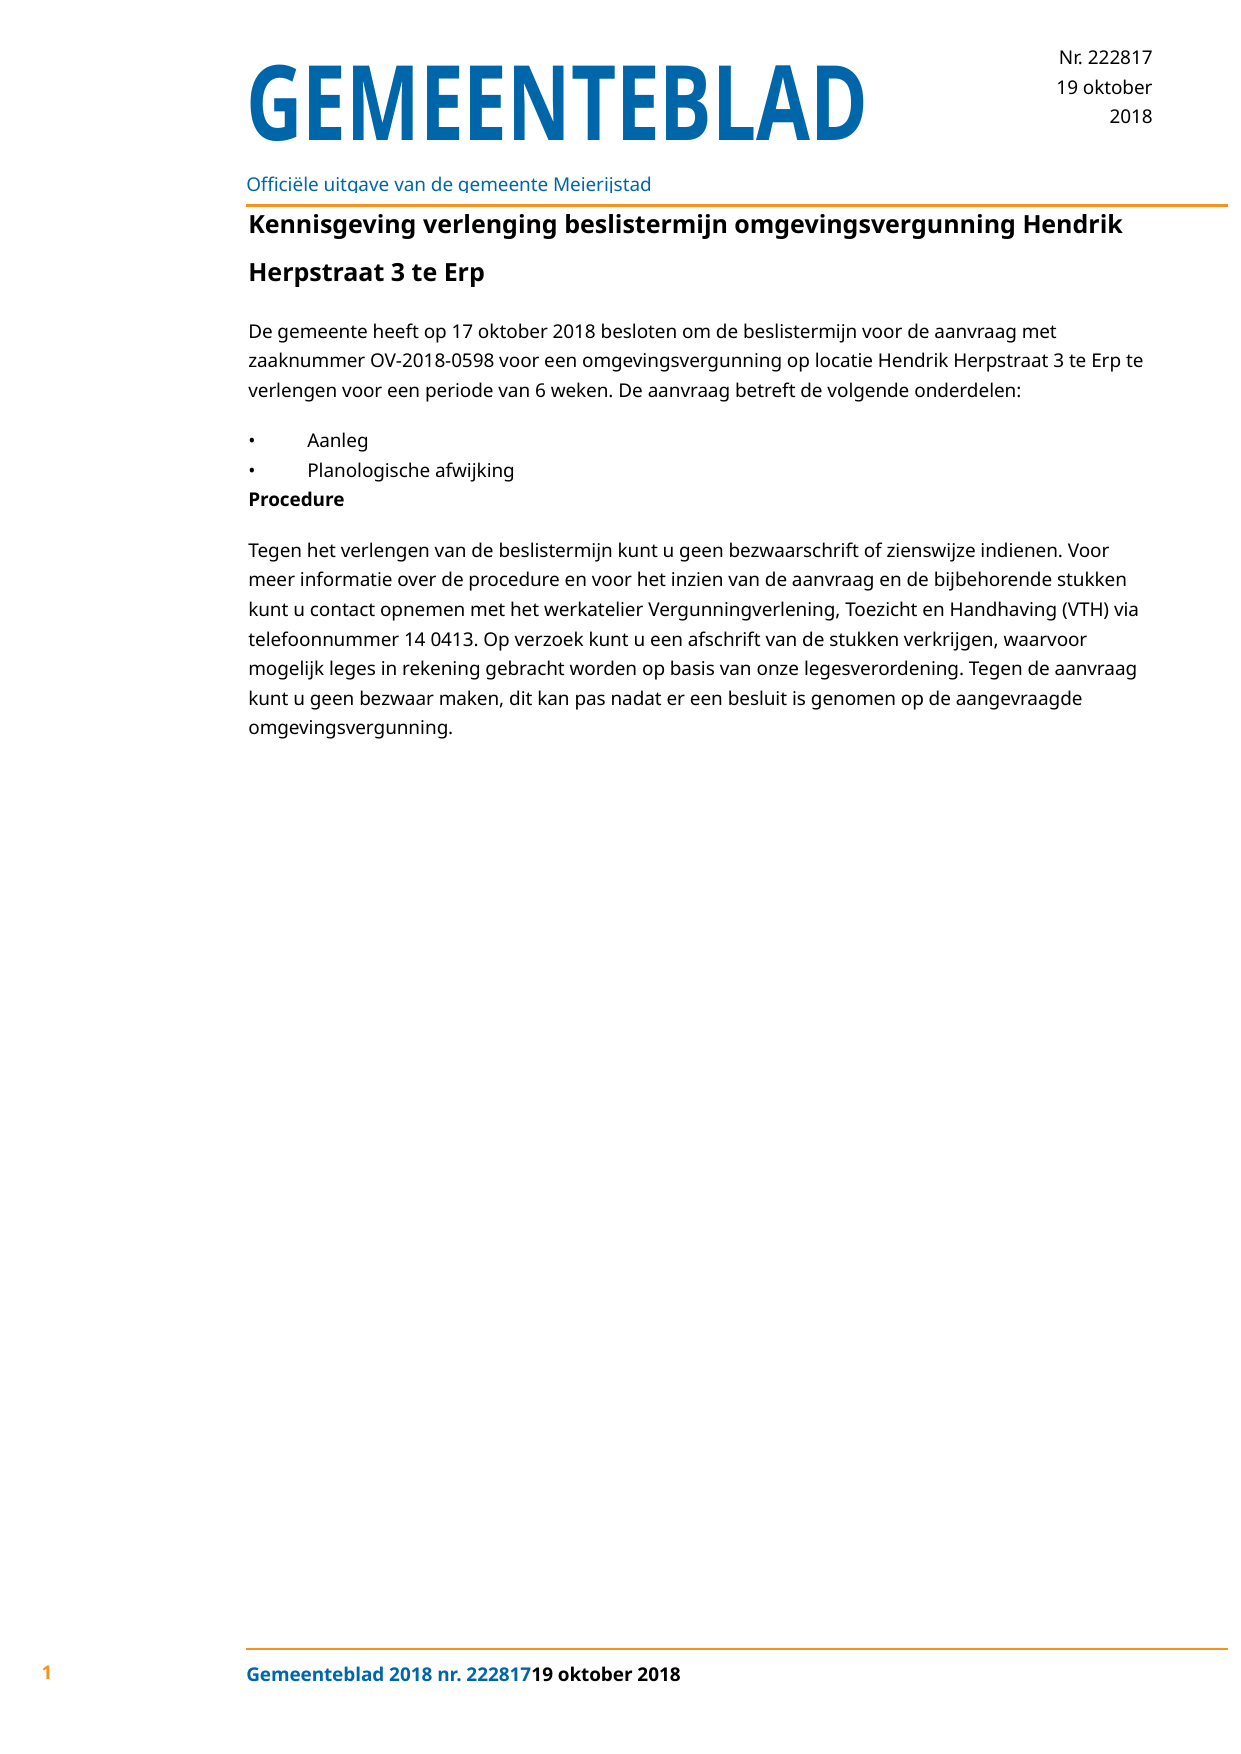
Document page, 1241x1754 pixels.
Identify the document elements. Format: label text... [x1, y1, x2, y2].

text Kennisgeving verlenging beslistermijn omgevingsvergunning Hendrik Herpstraat 3 te Erp [248, 207, 1152, 288]
text Procedure [248, 487, 1152, 512]
list Planologische afwijking [248, 457, 1152, 483]
text Tegen het verlengen van de beslistermijn kunt u geen bezwaarschrift of zienswijze indienen. Voor meer informatie over de procedure en voor het inzien van de aanvraag en de bijbehorende stukken kunt u contact opnemen met het werkatelier Vergunningverlening, Toezicht en Handhaving (VTH) via telefoonnummer 14 0413. Op verzoek kunt u een afschrift van de stukken verkrijgen, waarvoor mogelijk leges in rekening gebracht worden op basis van onze legesverordening. Tegen de aanvraag kunt u geen bezwaar maken, dit kan pas nadat er een besluit is genomen op de aangevraagde omgevingsvergunning. [248, 537, 1152, 740]
list Aanleg [248, 427, 1152, 453]
picture [41, 47, 231, 172]
text De gemeente heeft op 17 oktober 2018 besloten om de beslistermijn voor de aanvraag met zaaknummer OV-2018-0598 voor een omgevingsvergunning op locatie Hendrik Herpstraat 3 te Erp te verlengen voor een periode van 6 weken. De aanvraag betreft de volgende onderdelen: [248, 318, 1152, 403]
